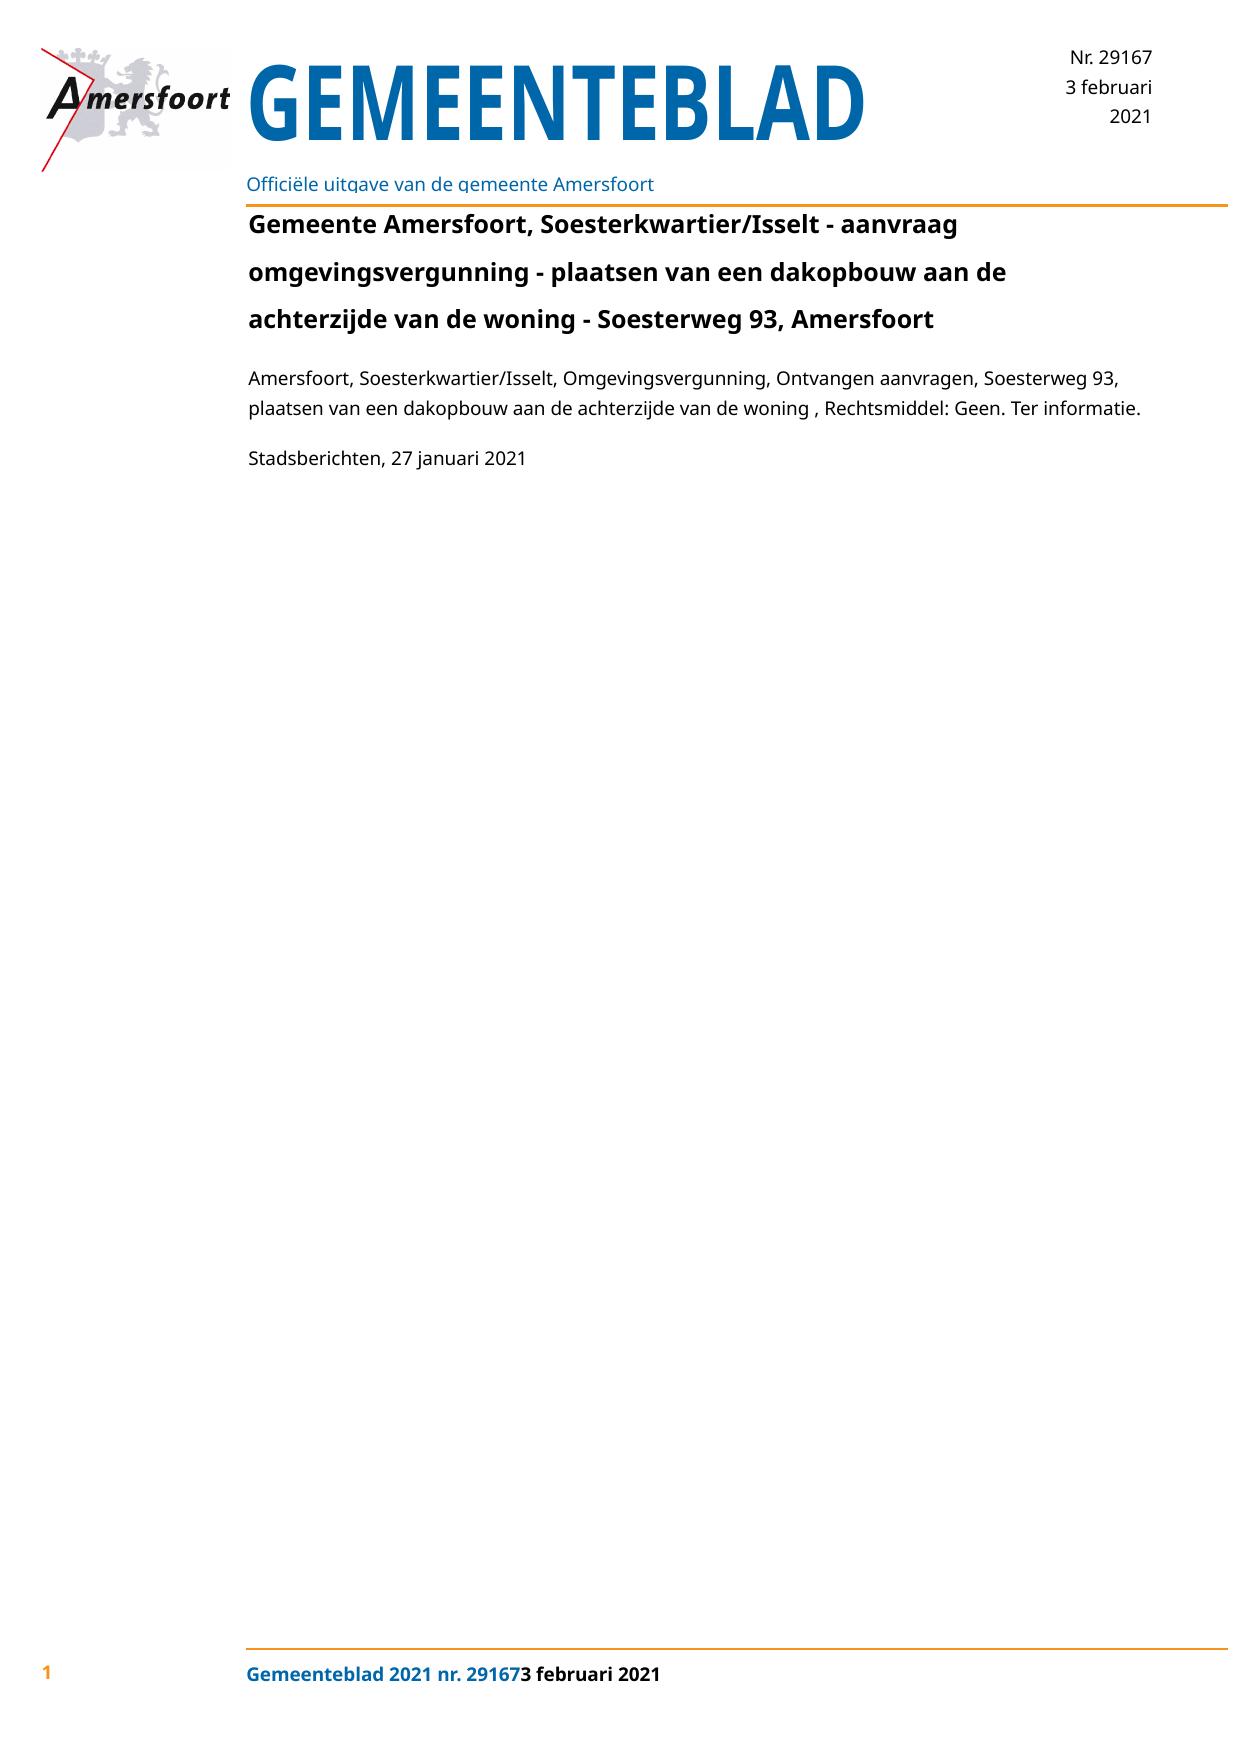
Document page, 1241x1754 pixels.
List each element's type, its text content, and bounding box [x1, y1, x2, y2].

text Gemeente Amersfoort, Soesterkwartier/Isselt - aanvraag omgevingsvergunning - plaatsen van een dakopbouw aan de achterzijde van de woning - Soesterweg 93, Amersfoort [248, 207, 1152, 336]
text Stadsberichten, 27 januari 2021 [248, 446, 1152, 471]
picture [41, 47, 231, 172]
text Amersfoort, Soesterkwartier/Isselt, Omgevingsvergunning, Ontvangen aanvragen, Soesterweg 93, plaatsen van een dakopbouw aan de achterzijde van de woning , Rechtsmiddel: Geen. Ter informatie. [248, 366, 1152, 421]
